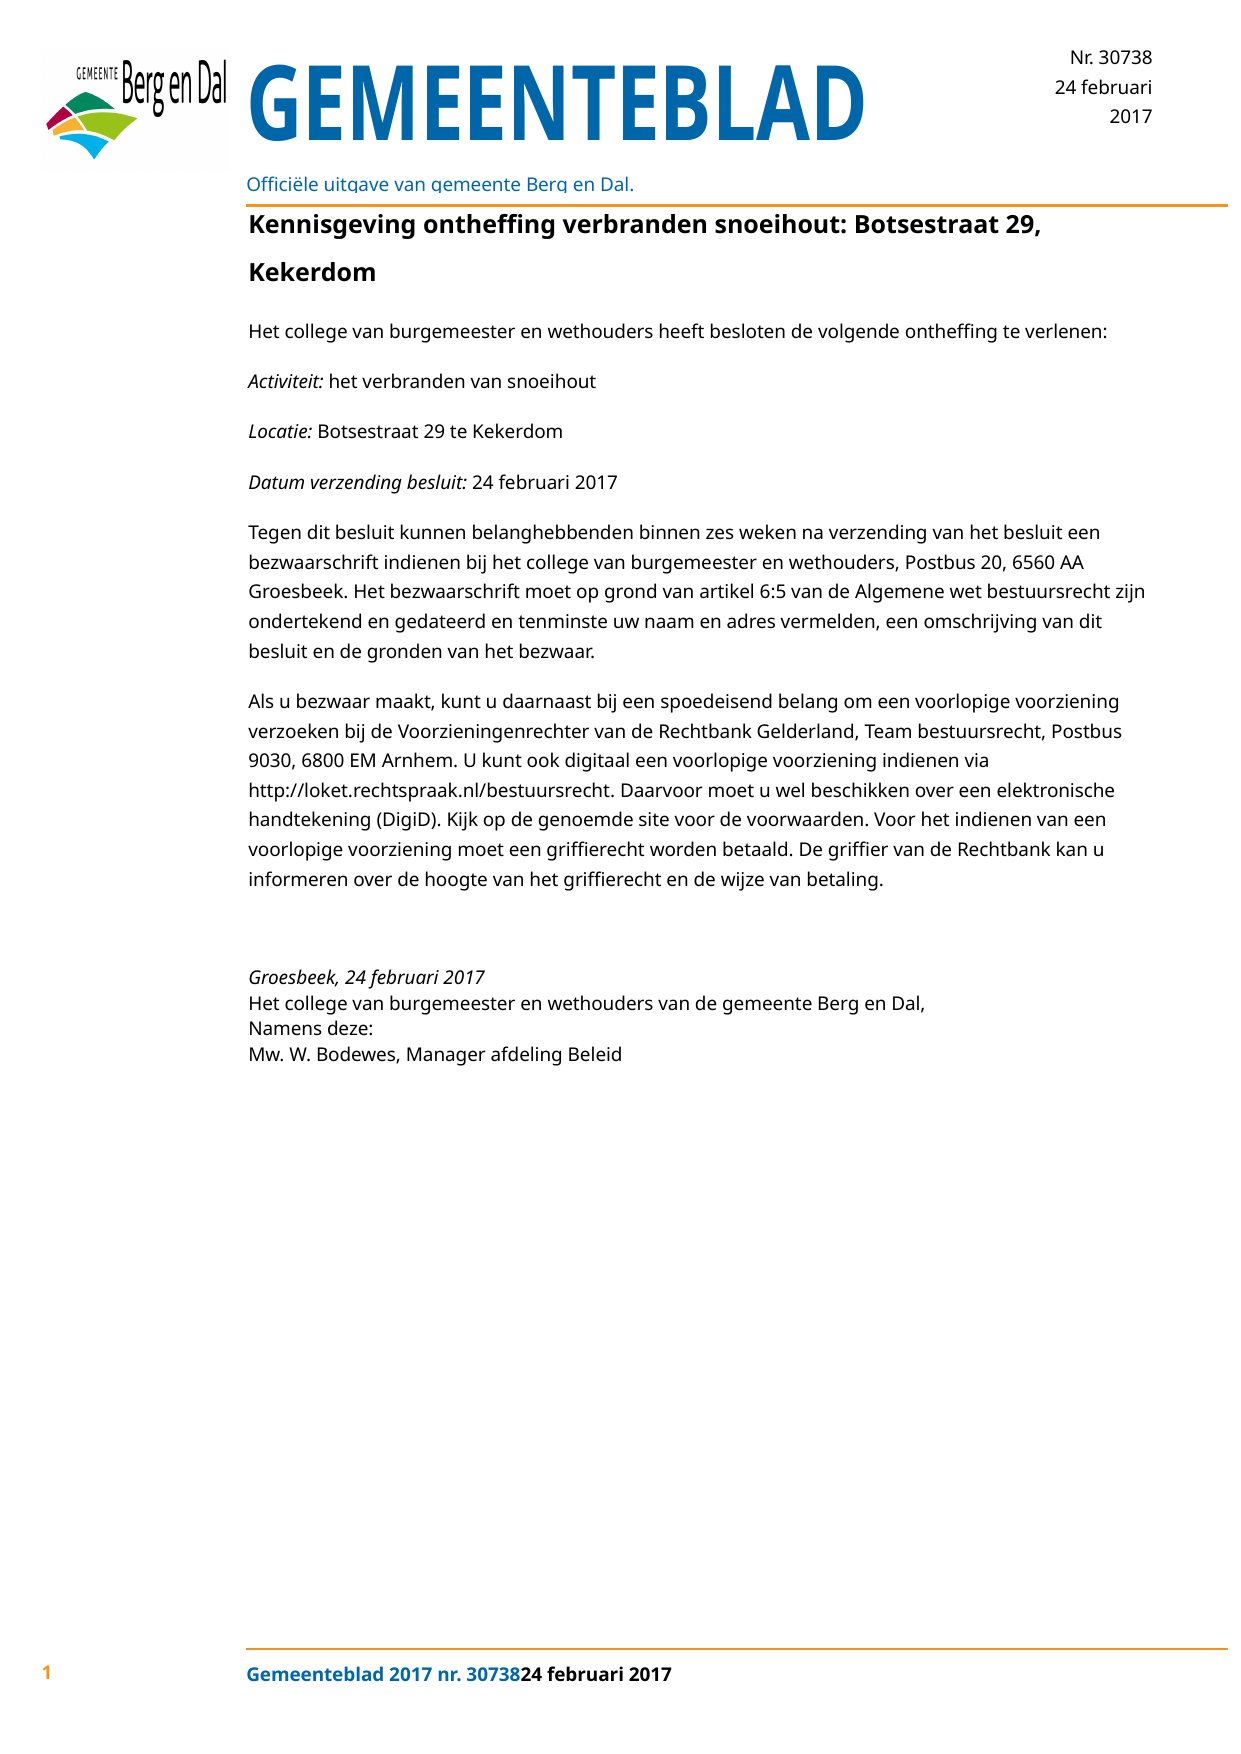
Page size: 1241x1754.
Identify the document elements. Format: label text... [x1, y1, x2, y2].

text Het college van burgemeester en wethouders heeft besloten de volgende ontheffing te verlenen: [248, 318, 1152, 344]
text Als u bezwaar maakt, kunt u daarnaast bij een spoedeisend belang om een voorlopige voorziening verzoeken bij de Voorzieningenrechter van de Rechtbank Gelderland, Team bestuursrecht, Postbus 9030, 6800 EM Arnhem. U kunt ook digitaal een voorlopige voorziening indienen via http://loket.rechtspraak.nl/bestuursrecht. Daarvoor moet u wel beschikken over een elektronische handtekening (DigiD). Kijk op de genoemde site voor de voorwaarden. Voor het indienen van een voorlopige voorziening moet een griffierecht worden betaald. De griffier van de Rechtbank kan u informeren over de hoogte van het griffierecht en de wijze van betaling. [248, 688, 1152, 892]
text Datum verzending besluit: 24 februari 2017 [248, 469, 1152, 495]
text Tegen dit besluit kunnen belanghebbenden binnen zes weken na verzending van het besluit een bezwaarschrift indienen bij het college van burgemeester en wethouders, Postbus 20, 6560 AA Groesbeek. Het bezwaarschrift moet op grond van artikel 6:5 van de Algemene wet bestuursrecht zijn ondertekend en gedateerd en tenminste uw naam en adres vermelden, een omschrijving van dit besluit en de gronden van het bezwaar. [248, 519, 1152, 664]
text Het college van burgemeester en wethouders van de gemeente Berg en Dal, [248, 990, 1152, 1016]
text Groesbeek, 24 februari 2017 [248, 964, 1152, 990]
text Mw. W. Bodewes, Manager afdeling Beleid [248, 1041, 1152, 1067]
text Namens deze: [248, 1016, 1152, 1041]
text Kennisgeving ontheffing verbranden snoeihout: Botsestraat 29, Kekerdom [248, 207, 1152, 288]
picture [41, 47, 231, 172]
text Locatie: Botsestraat 29 te Kekerdom [248, 419, 1152, 444]
text Activiteit: het verbranden van snoeihout [248, 368, 1152, 394]
